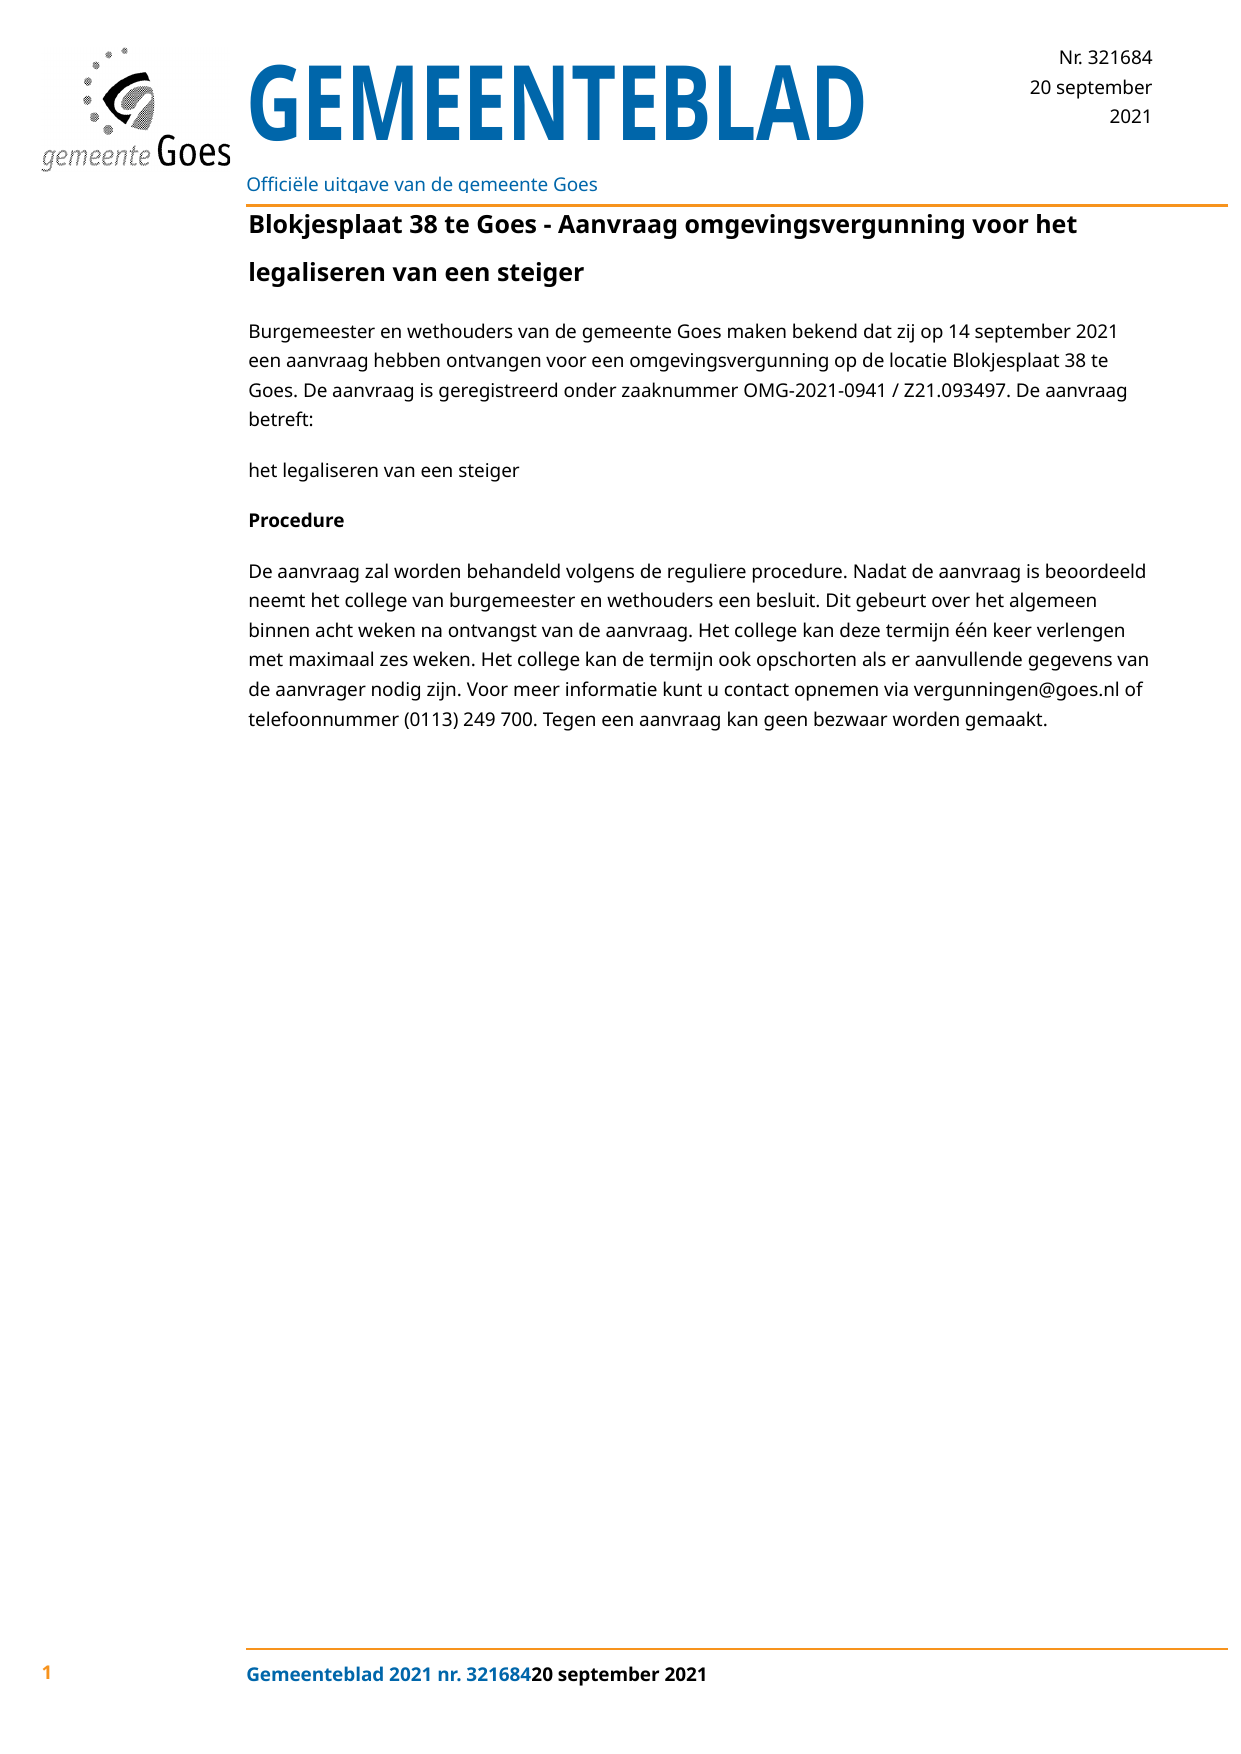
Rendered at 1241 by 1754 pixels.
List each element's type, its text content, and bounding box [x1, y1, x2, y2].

text Procedure [248, 507, 1152, 533]
text Blokjesplaat 38 te Goes - Aanvraag omgevingsvergunning voor het legaliseren van een steiger [248, 207, 1152, 288]
text Burgemeester en wethouders van de gemeente Goes maken bekend dat zij op 14 september 2021 een aanvraag hebben ontvangen voor een omgevingsvergunning op de locatie Blokjesplaat 38 te Goes. De aanvraag is geregistreerd onder zaaknummer OMG-2021-0941 / Z21.093497. De aanvraag betreft: [248, 318, 1152, 432]
text het legaliseren van een steiger [248, 457, 1152, 483]
text De aanvraag zal worden behandeld volgens de reguliere procedure. Nadat de aanvraag is beoordeeld neemt het college van burgemeester en wethouders een besluit. Dit gebeurt over het algemeen binnen acht weken na ontvangst van de aanvraag. Het college kan deze termijn één keer verlengen met maximaal zes weken. Het college kan de termijn ook opschorten als er aanvullende gegevens van de aanvrager nodig zijn. Voor meer informatie kunt u contact opnemen via vergunningen@goes.nl of telefoonnummer (0113) 249 700. Tegen een aanvraag kan geen bezwaar worden gemaakt. [248, 558, 1152, 732]
picture [41, 47, 231, 172]
